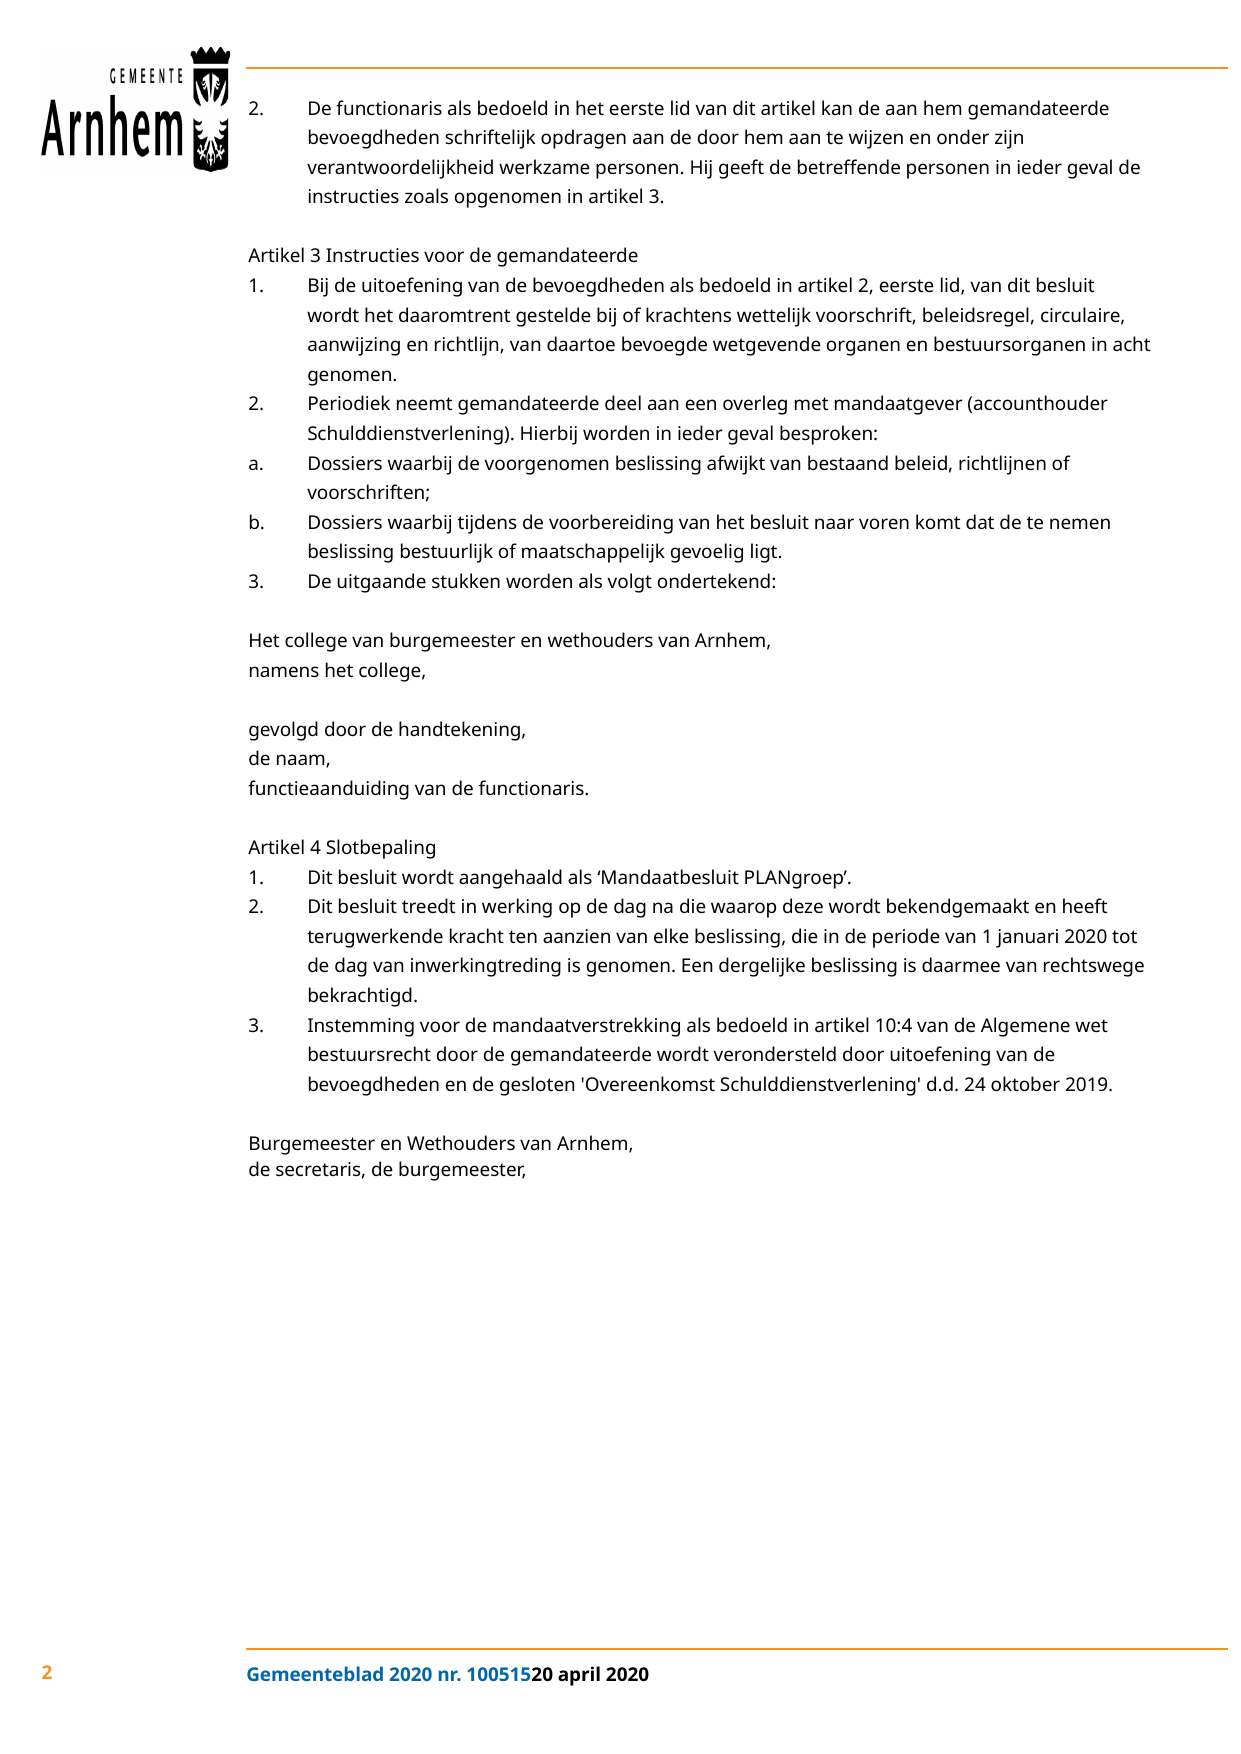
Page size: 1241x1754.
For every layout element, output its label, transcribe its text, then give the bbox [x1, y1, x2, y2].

list Dossiers waarbij tijdens de voorbereiding van het besluit naar voren komt dat de te nemen beslissing bestuurlijk of maatschappelijk gevoelig ligt. [248, 509, 1152, 564]
list Dossiers waarbij de voorgenomen beslissing afwijkt van bestaand beleid, richtlijnen of voorschriften; [248, 450, 1152, 505]
list Instemming voor de mandaatverstrekking als bedoeld in artikel 10:4 van de Algemene wet bestuursrecht door de gemandateerde wordt verondersteld door uitoefening van de bevoegdheden en de gesloten 'Overeenkomst Schulddienstverlening' d.d. 24 oktober 2019. [248, 1012, 1152, 1097]
text de naam, [248, 746, 1152, 771]
list De uitgaande stukken worden als volgt ondertekend: [248, 568, 1152, 594]
text functieaanduiding van de functionaris. [248, 775, 1152, 801]
text Burgemeester en Wethouders van Arnhem, [248, 1130, 1152, 1156]
list De functionaris als bedoeld in het eerste lid van dit artikel kan de aan hem gemandateerde bevoegdheden schriftelijk opdragen aan de door hem aan te wijzen en onder zijn verantwoordelijkheid werkzame personen. Hij geeft de betreffende personen in ieder geval de instructies zoals opgenomen in artikel 3. [248, 95, 1152, 209]
list Bij de uitoefening van de bevoegdheden als bedoeld in artikel 2, eerste lid, van dit besluit wordt het daaromtrent gestelde bij of krachtens wettelijk voorschrift, beleidsregel, circulaire, aanwijzing en richtlijn, van daartoe bevoegde wetgevende organen en bestuursorganen in acht genomen. [248, 272, 1152, 387]
list Periodiek neemt gemandateerde deel aan een overleg met mandaatgever (accounthouder Schulddienstverlening). Hierbij worden in ieder geval besproken: [248, 391, 1152, 446]
text Artikel 4 Slotbepaling [248, 834, 1152, 860]
list Dit besluit wordt aangehaald als ‘Mandaatbesluit PLANgroep’. [248, 864, 1152, 890]
text Artikel 3 Instructies voor de gemandateerde [248, 243, 1152, 268]
text Het college van burgemeester en wethouders van Arnhem, [248, 627, 1152, 653]
text gevolgd door de handtekening, [248, 716, 1152, 742]
list Dit besluit treedt in werking op de dag na die waarop deze wordt bekendgemaakt en heeft terugwerkende kracht ten aanzien van elke beslissing, die in de periode van 1 januari 2020 tot de dag van inwerkingtreding is genomen. Een dergelijke beslissing is daarmee van rechtswege bekrachtigd. [248, 893, 1152, 1008]
picture [41, 47, 231, 172]
text namens het college, [248, 657, 1152, 683]
text de secretaris, de burgemeester, [248, 1156, 1152, 1182]
